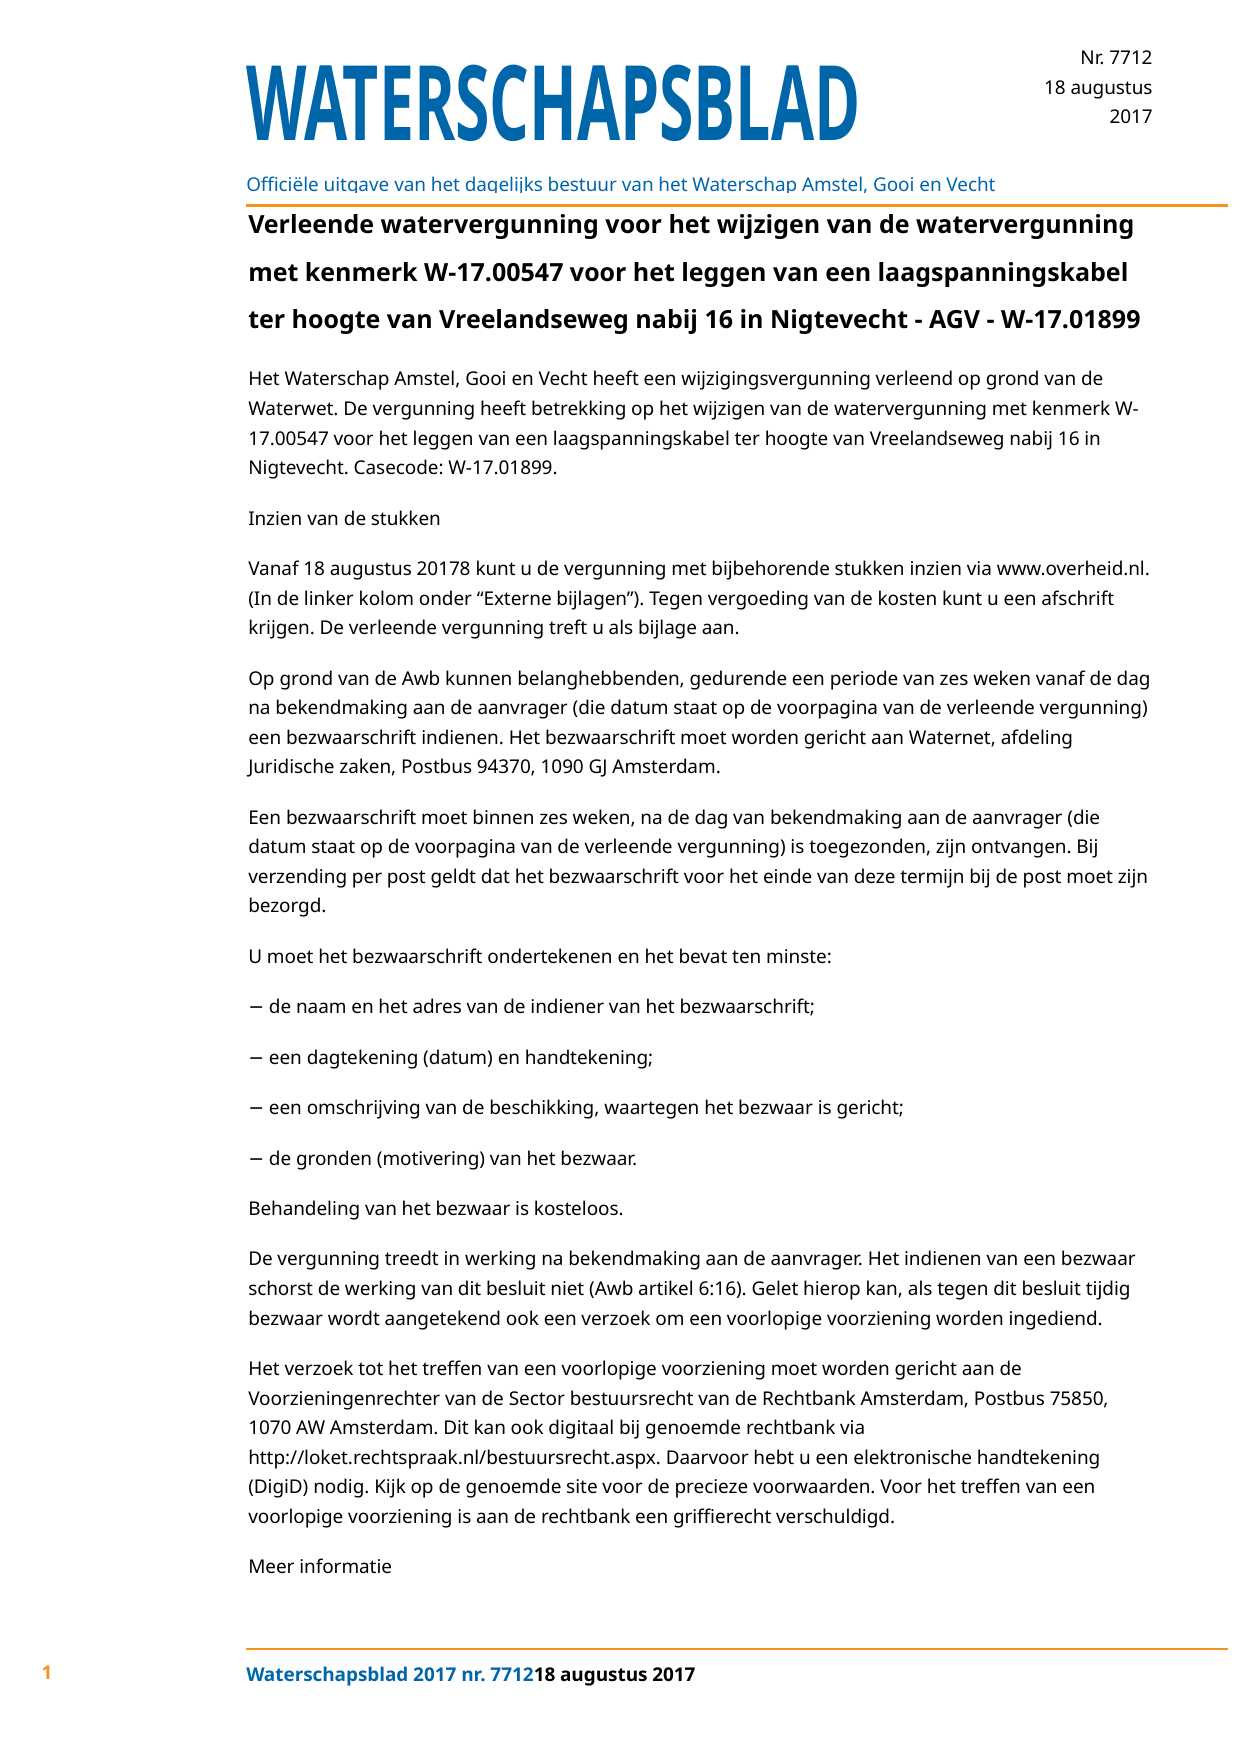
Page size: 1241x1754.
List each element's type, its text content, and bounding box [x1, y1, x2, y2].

text Het Waterschap Amstel, Gooi en Vecht heeft een wijzigingsvergunning verleend op grond van de Waterwet. De vergunning heeft betrekking op het wijzigen van de watervergunning met kenmerk W-17.00547 voor het leggen van een laagspanningskabel ter hoogte van Vreelandseweg nabij 16 in Nigtevecht. Casecode: W-17.01899. [248, 366, 1152, 480]
text Een bezwaarschrift moet binnen zes weken, na de dag van bekendmaking aan de aanvrager (die datum staat op de voorpagina van de verleende vergunning) is toegezonden, zijn ontvangen. Bij verzending per post geldt dat het bezwaarschrift voor het einde van deze termijn bij de post moet zijn bezorgd. [248, 804, 1152, 918]
text Meer informatie [248, 1553, 1152, 1579]
text Verleende watervergunning voor het wijzigen van de watervergunning met kenmerk W-17.00547 voor het leggen van een laagspanningskabel ter hoogte van Vreelandseweg nabij 16 in Nigtevecht - AGV - W-17.01899 [248, 207, 1152, 336]
text − een omschrijving van de beschikking, waartegen het bezwaar is gericht; [248, 1094, 1152, 1120]
text Het verzoek tot het treffen van een voorlopige voorziening moet worden gericht aan de Voorzieningenrechter van de Sector bestuursrecht van de Rechtbank Amsterdam, Postbus 75850, 1070 AW Amsterdam. Dit kan ook digitaal bij genoemde rechtbank via http://loket.rechtspraak.nl/bestuursrecht.aspx. Daarvoor hebt u een elektronische handtekening (DigiD) nodig. Kijk op de genoemde site voor de precieze voorwaarden. Voor het treffen van een voorlopige voorziening is aan de rechtbank een griffierecht verschuldigd. [248, 1355, 1152, 1529]
text Op grond van de Awb kunnen belanghebbenden, gedurende een periode van zes weken vanaf de dag na bekendmaking aan de aanvrager (die datum staat op de voorpagina van de verleende vergunning) een bezwaarschrift indienen. Het bezwaarschrift moet worden gericht aan Waternet, afdeling Juridische zaken, Postbus 94370, 1090 GJ Amsterdam. [248, 665, 1152, 779]
text − de gronden (motivering) van het bezwaar. [248, 1145, 1152, 1170]
text De vergunning treedt in werking na bekendmaking aan de aanvrager. Het indienen van een bezwaar schorst de werking van dit besluit niet (Awb artikel 6:16). Gelet hierop kan, als tegen dit besluit tijdig bezwaar wordt aangetekend ook een verzoek om een voorlopige voorziening worden ingediend. [248, 1246, 1152, 1330]
text Behandeling van het bezwaar is kosteloos. [248, 1195, 1152, 1221]
text Vanaf 18 augustus 20178 kunt u de vergunning met bijbehorende stukken inzien via www.overheid.nl. (In de linker kolom onder “Externe bijlagen”). Tegen vergoeding van de kosten kunt u een afschrift krijgen. De verleende vergunning treft u als bijlage aan. [248, 555, 1152, 640]
text − de naam en het adres van de indiener van het bezwaarschrift; [248, 993, 1152, 1019]
text U moet het bezwaarschrift ondertekenen en het bevat ten minste: [248, 943, 1152, 969]
picture [41, 47, 231, 172]
text Inzien van de stukken [248, 505, 1152, 530]
text − een dagtekening (datum) en handtekening; [248, 1044, 1152, 1069]
